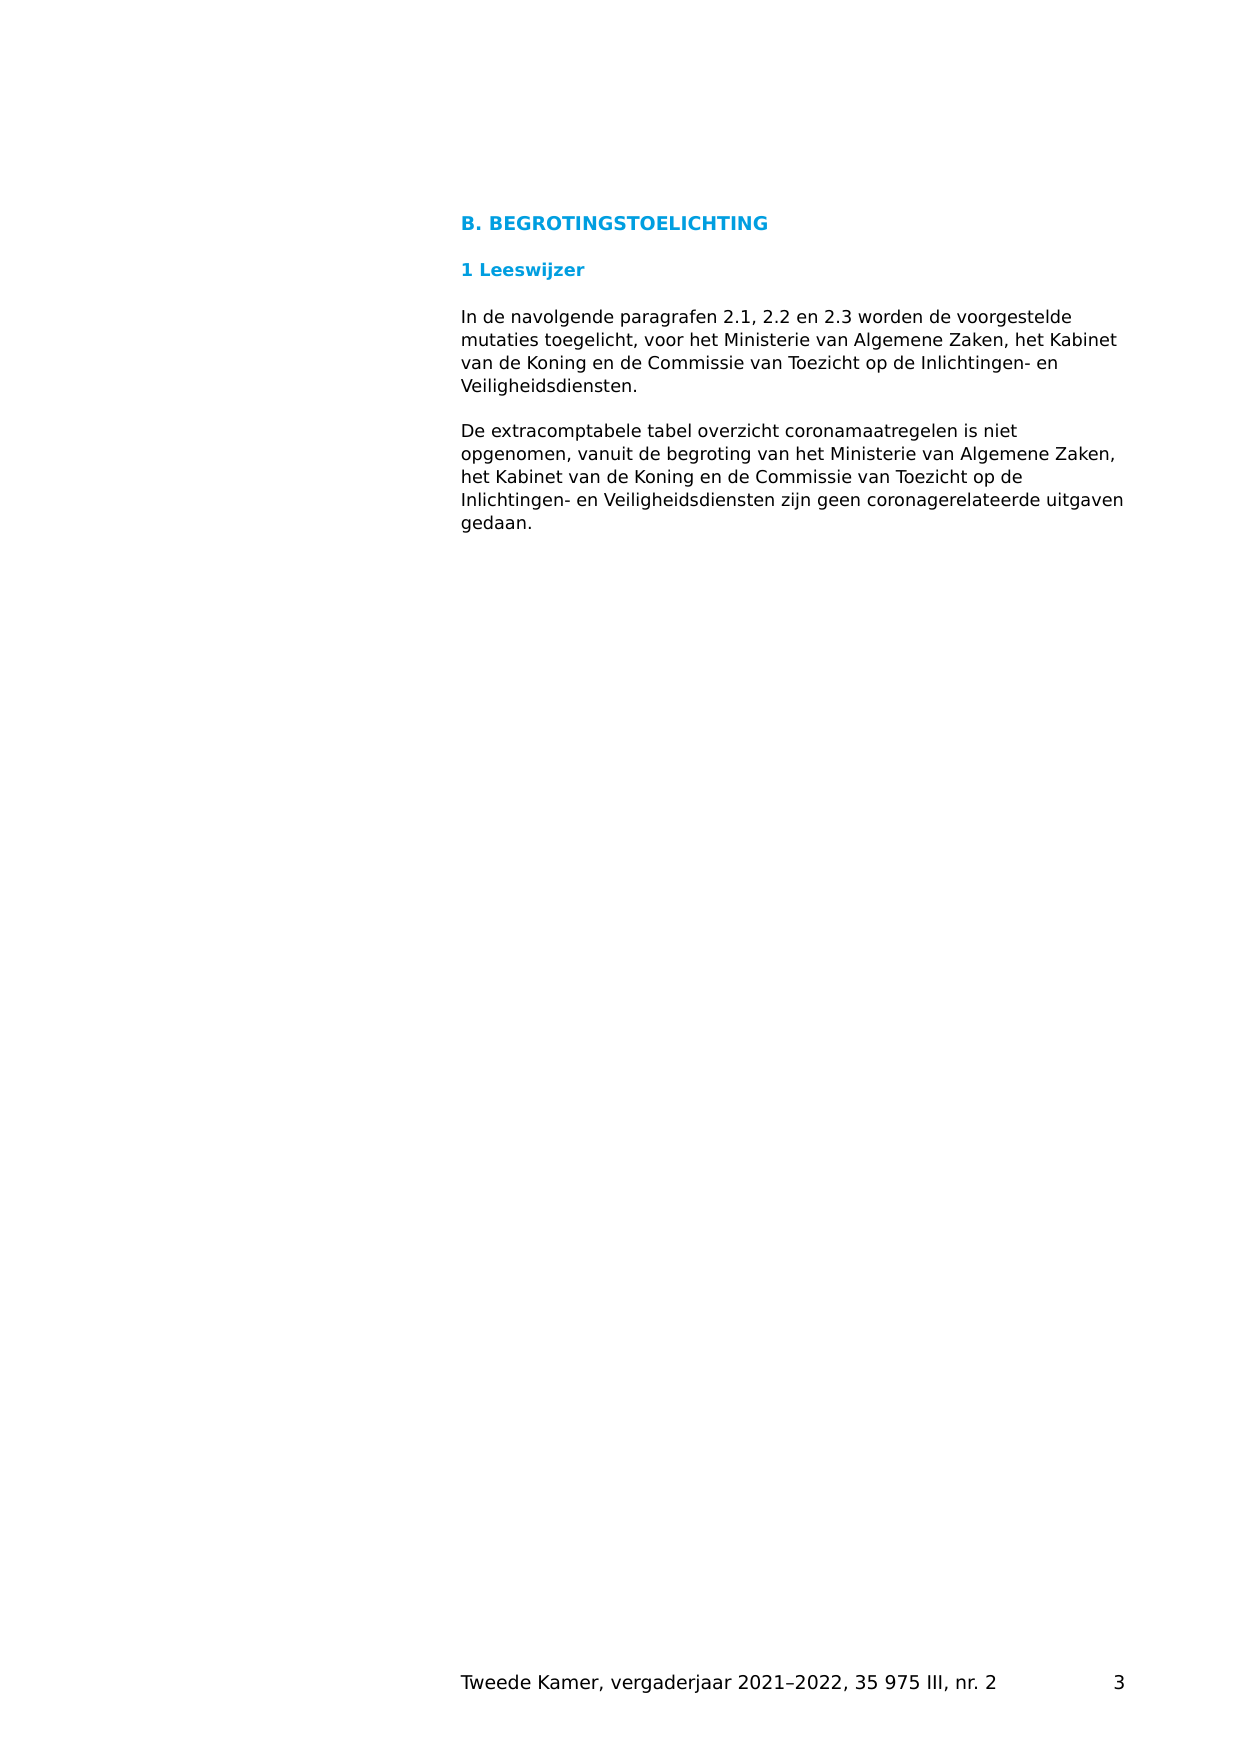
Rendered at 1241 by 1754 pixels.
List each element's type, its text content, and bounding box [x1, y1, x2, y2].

text De extracomptabele tabel overzicht coronamaatregelen is niet opgenomen, vanuit de begroting van het Ministerie van Algemene Zaken, het Kabinet van de Koning en de Commissie van Toezicht op de Inlichtingen- en Veiligheidsdiensten zijn geen coronagerelateerde uitgaven gedaan. [461, 419, 1125, 534]
title 1 Leeswijzer [461, 258, 1125, 281]
title B. BEGROTINGSTOELICHTING [461, 213, 1125, 235]
text In de navolgende paragrafen 2.1, 2.2 en 2.3 worden de voorgestelde mutaties toegelicht, voor het Ministerie van Algemene Zaken, het Kabinet van de Koning en de Commissie van Toezicht op de Inlichtingen- en Veiligheidsdiensten. [461, 305, 1125, 397]
